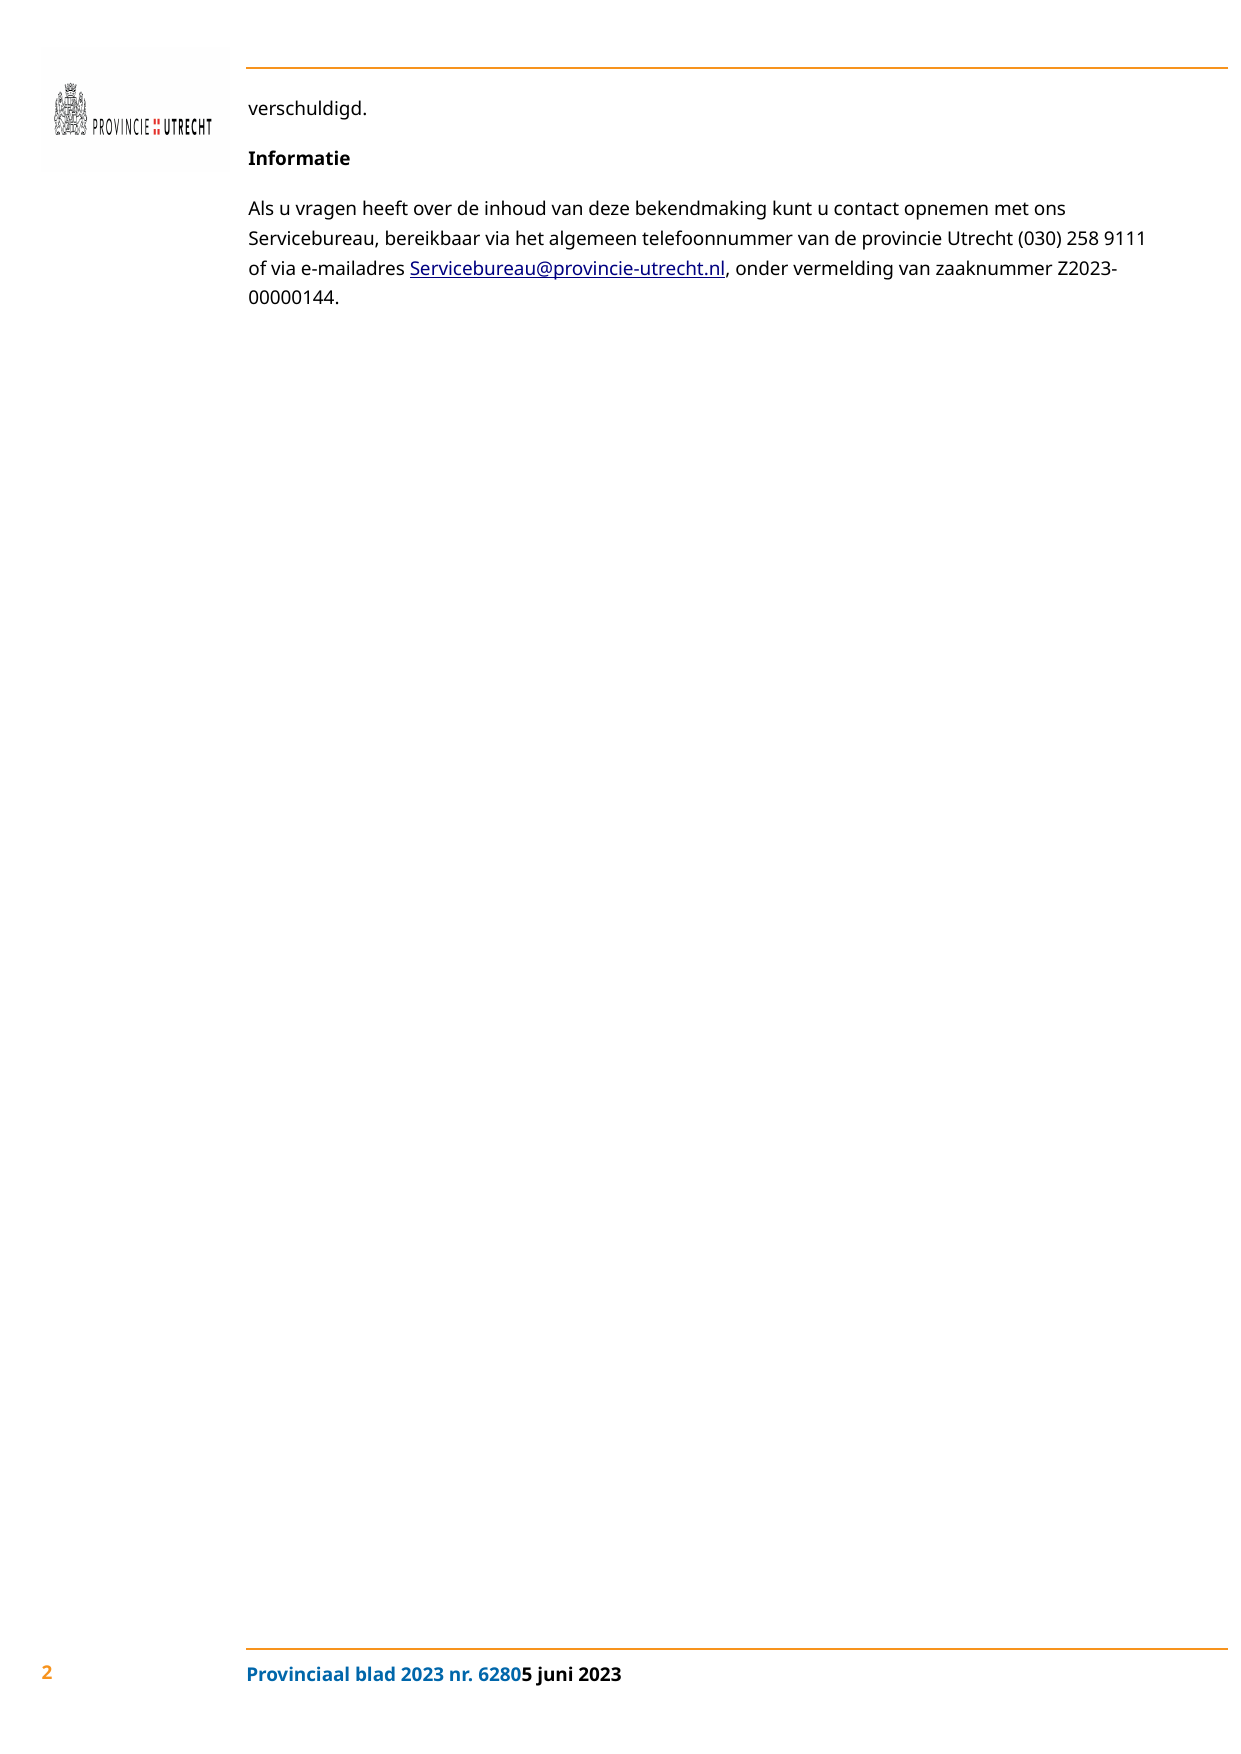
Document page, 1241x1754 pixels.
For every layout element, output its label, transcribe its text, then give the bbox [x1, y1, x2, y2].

text Als u vragen heeft over de inhoud van deze bekendmaking kunt u contact opnemen met ons Servicebureau, bereikbaar via het algemeen telefoonnummer van de provincie Utrecht (030) 258 9111 of via e-mailadres Servicebureau@provincie-utrecht.nl, onder vermelding van zaaknummer Z2023-00000144. [248, 196, 1152, 310]
text verschuldigd. [248, 95, 1152, 121]
picture [41, 47, 231, 172]
text Informatie [248, 145, 1152, 171]
